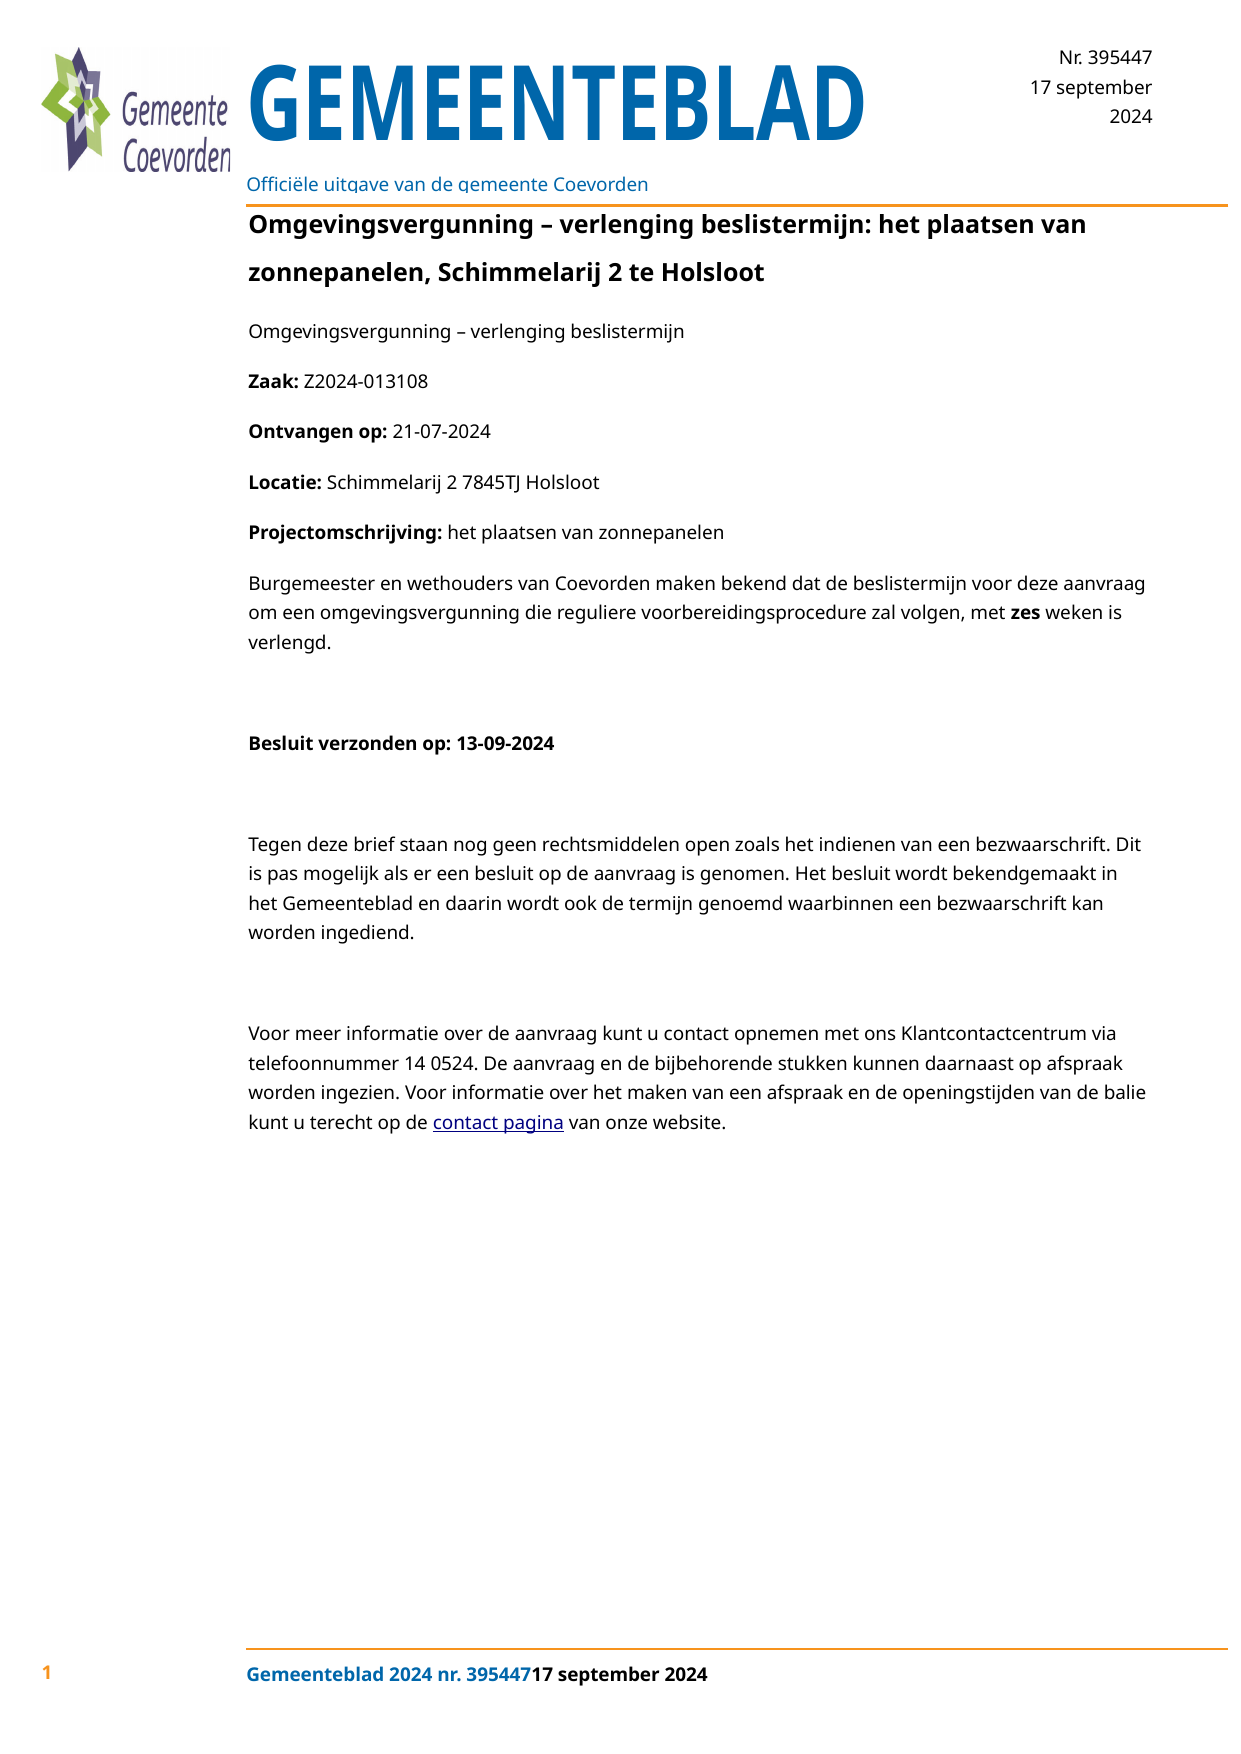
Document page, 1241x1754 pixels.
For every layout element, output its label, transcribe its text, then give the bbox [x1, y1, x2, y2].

picture [41, 47, 231, 172]
text Omgevingsvergunning – verlenging beslistermijn [248, 318, 1152, 344]
text Zaak: Z2024-013108 [248, 368, 1152, 394]
text Locatie: Schimmelarij 2 7845TJ Holsloot [248, 469, 1152, 495]
text Tegen deze brief staan nog geen rechtsmiddelen open zoals het indienen van een bezwaarschrift. Dit is pas mogelijk als er een besluit op de aanvraag is genomen. Het besluit wordt bekendgemaakt in het Gemeenteblad en daarin wordt ook de termijn genoemd waarbinnen een bezwaarschrift kan worden ingediend. [248, 831, 1152, 945]
text Omgevingsvergunning – verlenging beslistermijn: het plaatsen van zonnepanelen, Schimmelarij 2 te Holsloot [248, 207, 1152, 288]
text Projectomschrijving: het plaatsen van zonnepanelen [248, 519, 1152, 545]
text Burgemeester en wethouders van Coevorden maken bekend dat de beslistermijn voor deze aanvraag om een omgevingsvergunning die reguliere voorbereidingsprocedure zal volgen, met zes weken is verlengd. [248, 570, 1152, 655]
text Besluit verzonden op: 13-09-2024 [248, 730, 1152, 756]
text Ontvangen op: 21-07-2024 [248, 419, 1152, 444]
text Voor meer informatie over de aanvraag kunt u contact opnemen met ons Klantcontactcentrum via telefoonnummer 14 0524. De aanvraag en de bijbehorende stukken kunnen daarnaast op afspraak worden ingezien. Voor informatie over het maken van een afspraak en de openingstijden van de balie kunt u terecht op de contact pagina van onze website. [248, 1020, 1152, 1135]
